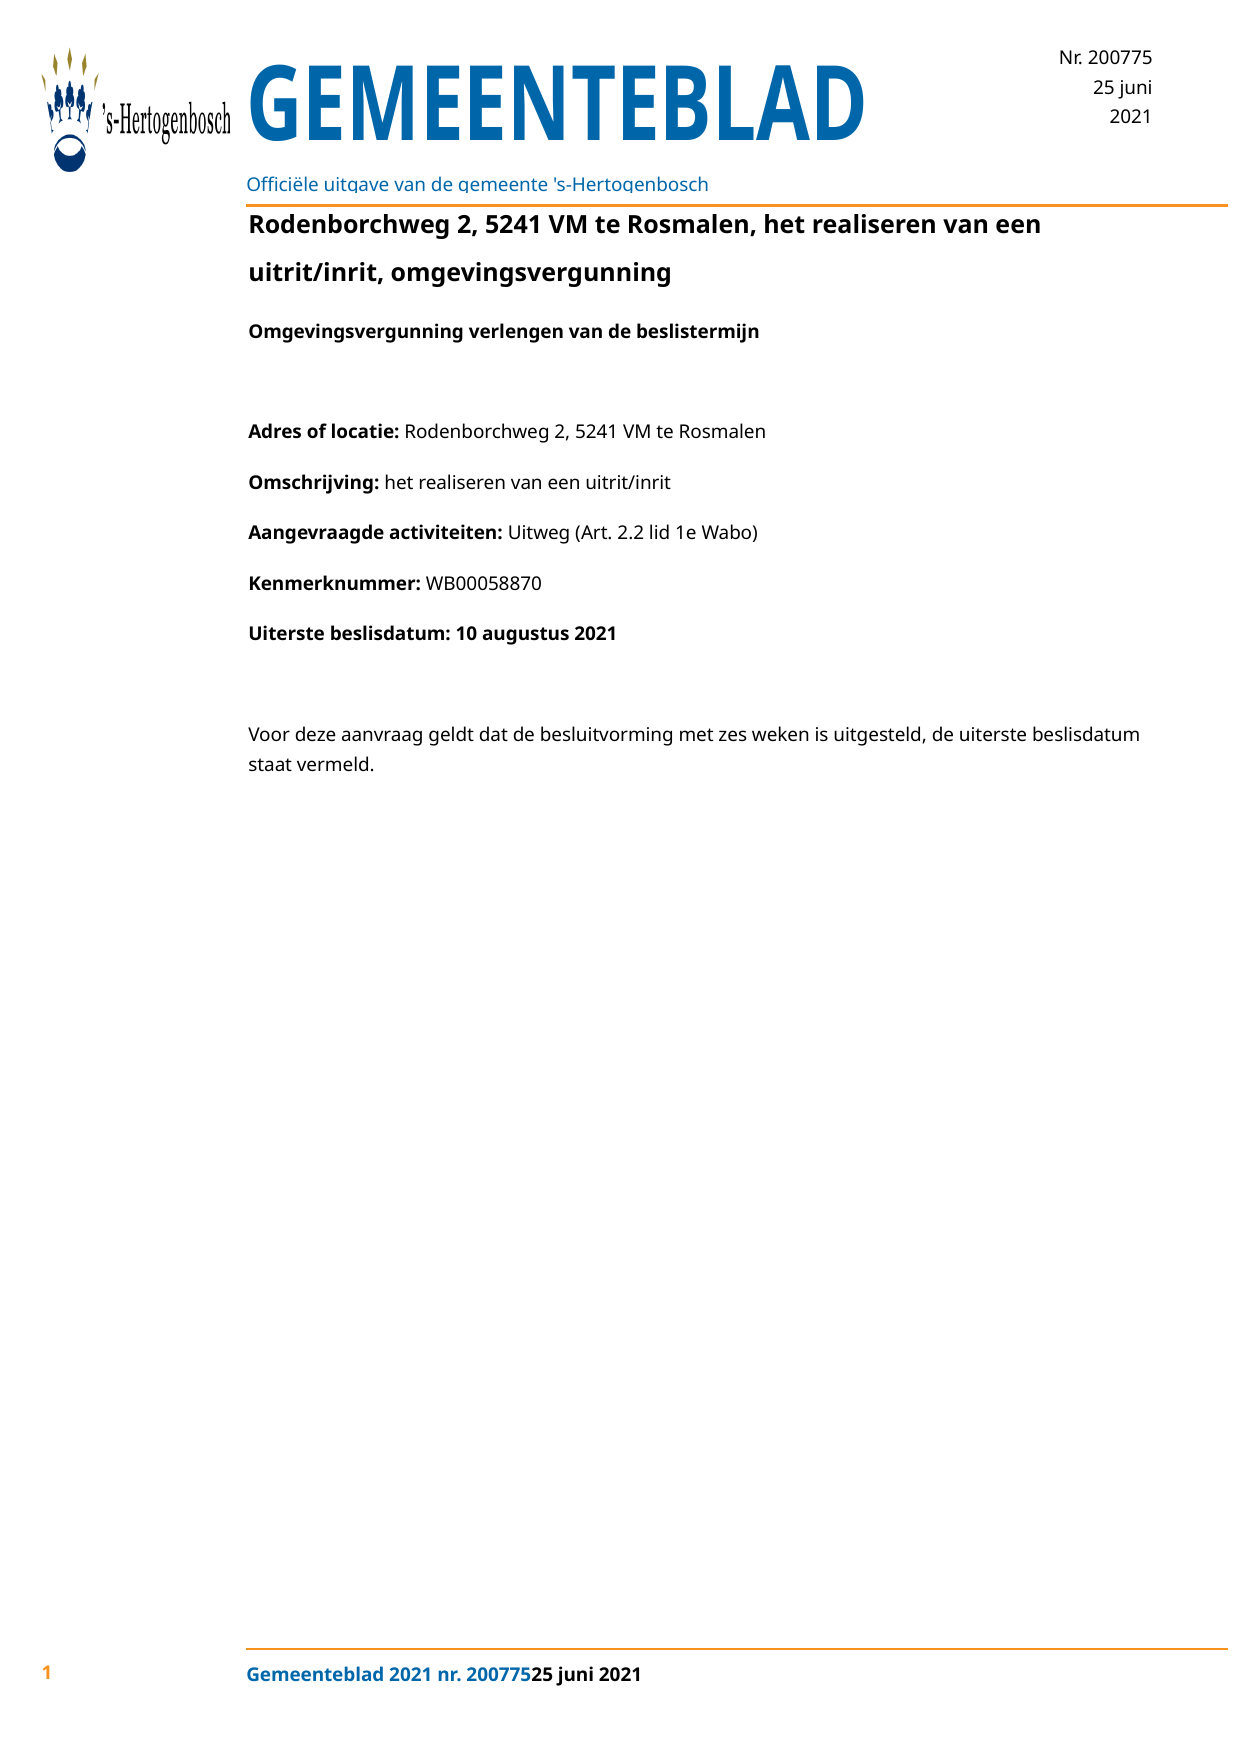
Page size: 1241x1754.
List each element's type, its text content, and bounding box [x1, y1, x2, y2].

text Kenmerknummer: WB00058870 [248, 570, 1152, 596]
text Voor deze aanvraag geldt dat de besluitvorming met zes weken is uitgesteld, de uiterste beslisdatum staat vermeld. [248, 721, 1152, 777]
text Rodenborchweg 2, 5241 VM te Rosmalen, het realiseren van een uitrit/inrit, omgevingsvergunning [248, 207, 1152, 288]
text Omschrijving: het realiseren van een uitrit/inrit [248, 469, 1152, 495]
text Uiterste beslisdatum: 10 augustus 2021 [248, 620, 1152, 646]
picture [41, 47, 231, 172]
text Aangevraagde activiteiten: Uitweg (Art. 2.2 lid 1e Wabo) [248, 519, 1152, 545]
text Omgevingsvergunning verlengen van de beslistermijn [248, 318, 1152, 344]
text Adres of locatie: Rodenborchweg 2, 5241 VM te Rosmalen [248, 419, 1152, 444]
